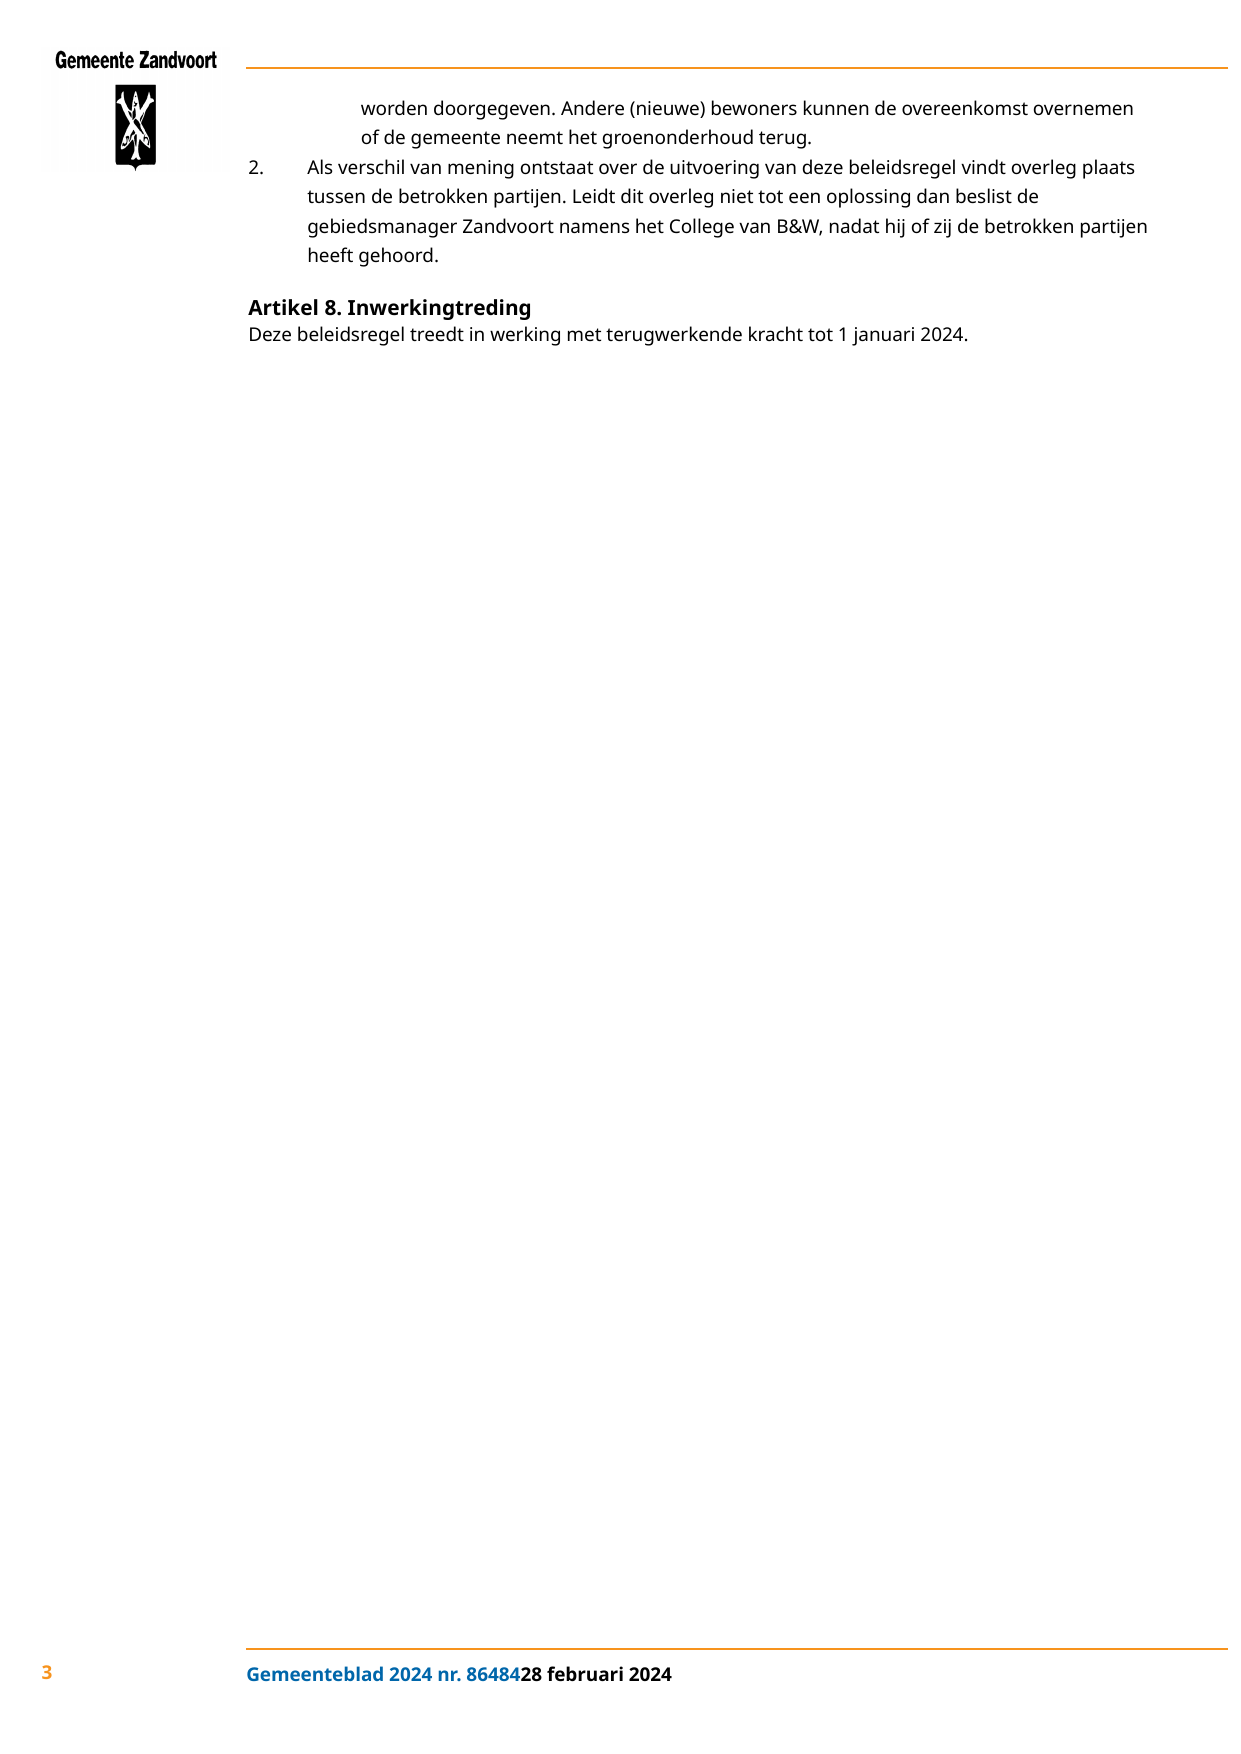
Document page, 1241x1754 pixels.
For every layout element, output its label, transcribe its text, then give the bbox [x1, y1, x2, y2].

list worden doorgegeven. Andere (nieuwe) bewoners kunnen de overeenkomst overnemen of de gemeente neemt het groenonderhoud terug. [323, 95, 1152, 150]
text Artikel 8. Inwerkingtreding [248, 293, 1152, 322]
picture [41, 47, 231, 172]
list Als verschil van mening ontstaat over de uitvoering van deze beleidsregel vindt overleg plaats tussen de betrokken partijen. Leidt dit overleg niet tot een oplossing dan beslist de gebiedsmanager Zandvoort namens het College van B&W, nadat hij of zij de betrokken partijen heeft gehoord. [248, 154, 1152, 268]
text Deze beleidsregel treedt in werking met terugwerkende kracht tot 1 januari 2024. [248, 322, 1152, 347]
